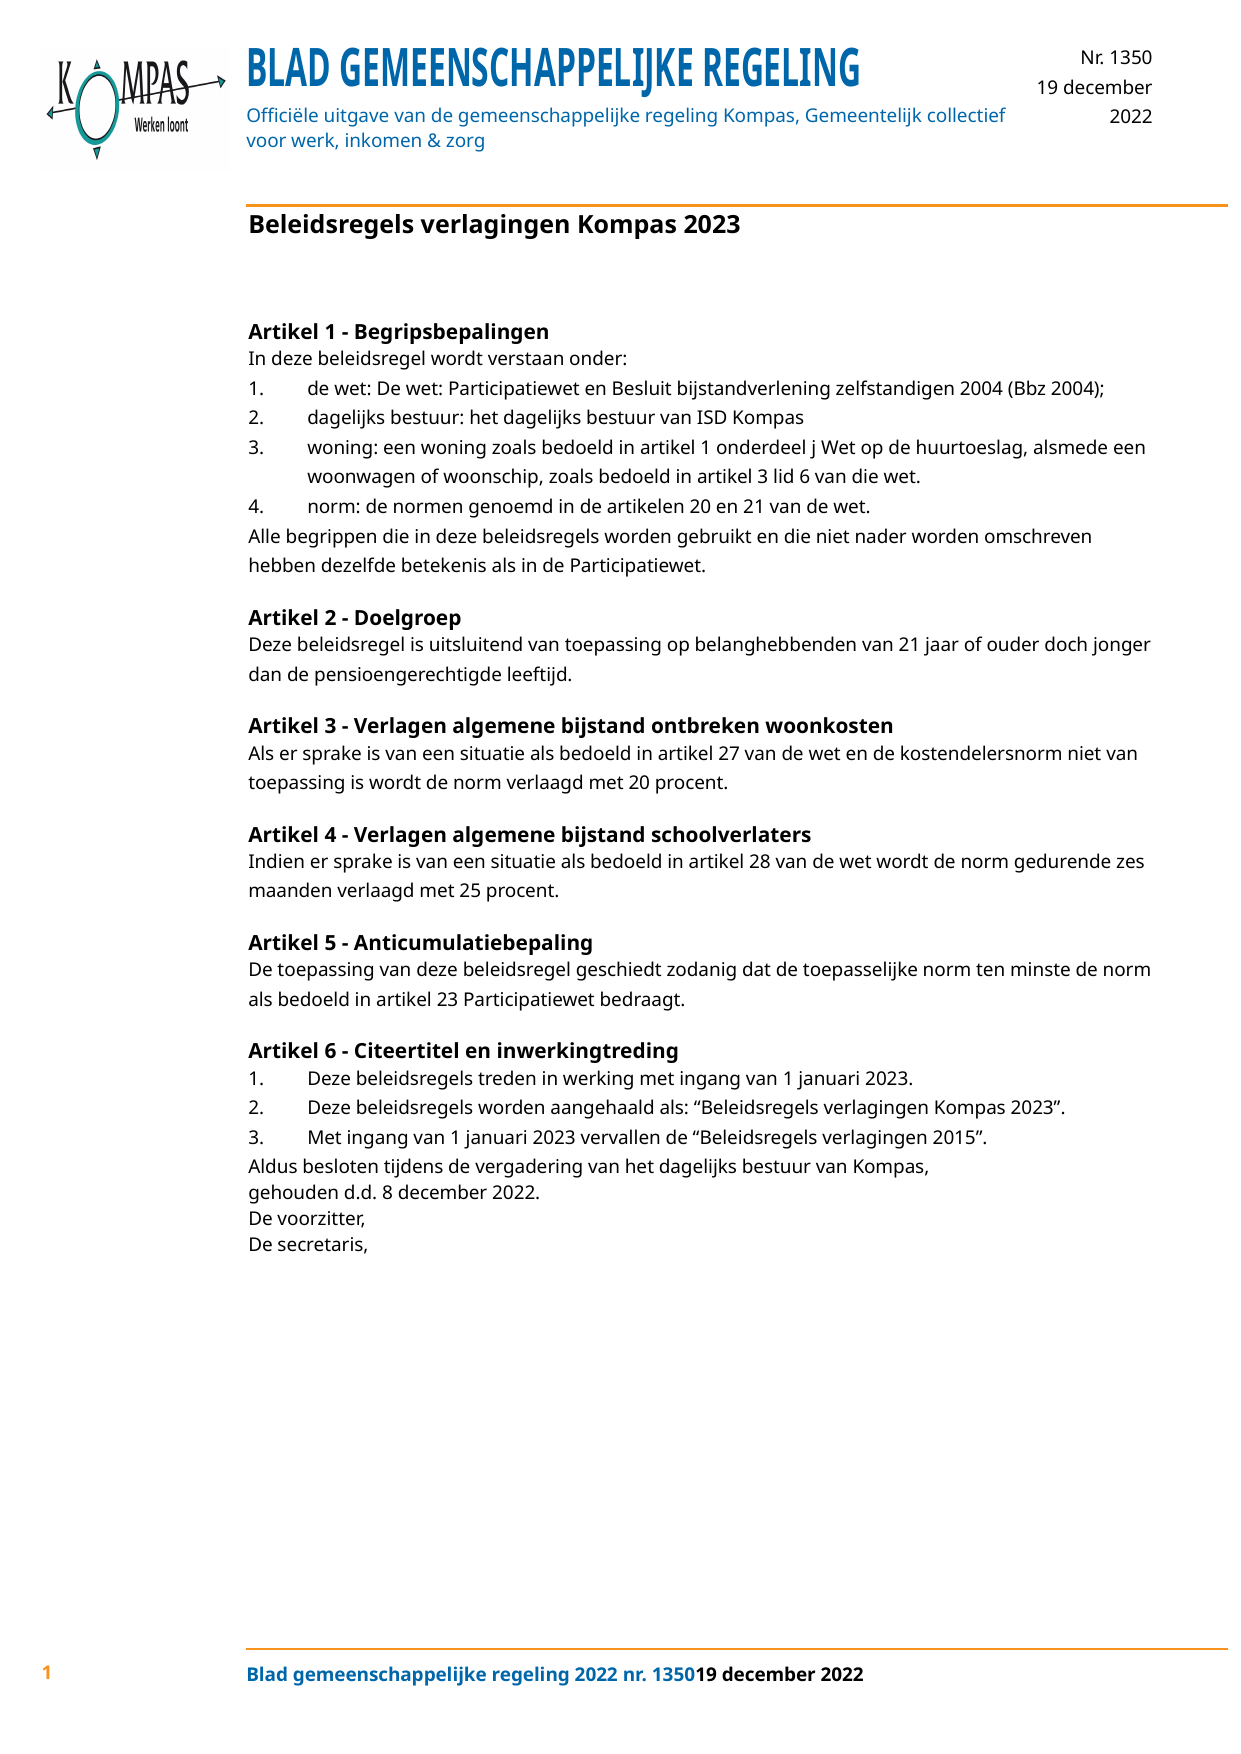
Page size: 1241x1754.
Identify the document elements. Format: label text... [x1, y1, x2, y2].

picture [41, 47, 231, 172]
list de wet: De wet: Participatiewet en Besluit bijstandverlening zelfstandigen 2004 (Bbz 2004); [248, 375, 1152, 401]
text Deze beleidsregel is uitsluitend van toepassing op belanghebbenden van 21 jaar of ouder doch jonger dan de pensioengerechtigde leeftijd. [248, 631, 1152, 687]
list dagelijks bestuur: het dagelijks bestuur van ISD Kompas [248, 404, 1152, 430]
text gehouden d.d. 8 december 2022. [248, 1179, 1152, 1205]
text Artikel 5 - Anticumulatiebepaling [248, 928, 1152, 957]
text In deze beleidsregel wordt verstaan onder: [248, 345, 1152, 371]
text Alle begrippen die in deze beleidsregels worden gebruikt en die niet nader worden omschreven hebben dezelfde betekenis als in de Participatiewet. [248, 523, 1152, 578]
list Met ingang van 1 januari 2023 vervallen de “Beleidsregels verlagingen 2015”. [248, 1124, 1152, 1150]
text Artikel 6 - Citeertitel en inwerkingtreding [248, 1037, 1152, 1065]
text Beleidsregels verlagingen Kompas 2023 [248, 207, 1152, 241]
text De secretaris, [248, 1231, 1152, 1257]
text Artikel 1 - Begripsbepalingen [248, 317, 1152, 345]
text De voorzitter, [248, 1205, 1152, 1231]
text Artikel 2 - Doelgroep [248, 603, 1152, 631]
text De toepassing van deze beleidsregel geschiedt zodanig dat de toepasselijke norm ten minste de norm als bedoeld in artikel 23 Participatiewet bedraagt. [248, 957, 1152, 1012]
text Aldus besloten tijdens de vergadering van het dagelijks bestuur van Kompas, [248, 1154, 1152, 1179]
text Artikel 4 - Verlagen algemene bijstand schoolverlaters [248, 820, 1152, 848]
list woning: een woning zoals bedoeld in artikel 1 onderdeel j Wet op de huurtoeslag, alsmede een woonwagen of woonschip, zoals bedoeld in artikel 3 lid 6 van die wet. [248, 434, 1152, 489]
list Deze beleidsregels treden in werking met ingang van 1 januari 2023. [248, 1065, 1152, 1091]
list Deze beleidsregels worden aangehaald als: “Beleidsregels verlagingen Kompas 2023”. [248, 1094, 1152, 1120]
list norm: de normen genoemd in de artikelen 20 en 21 van de wet. [248, 493, 1152, 519]
text Artikel 3 - Verlagen algemene bijstand ontbreken woonkosten [248, 711, 1152, 740]
text Indien er sprake is van een situatie als bedoeld in artikel 28 van de wet wordt de norm gedurende zes maanden verlaagd met 25 procent. [248, 848, 1152, 903]
text Als er sprake is van een situatie als bedoeld in artikel 27 van de wet en de kostendelersnorm niet van toepassing is wordt de norm verlaagd met 20 procent. [248, 740, 1152, 795]
